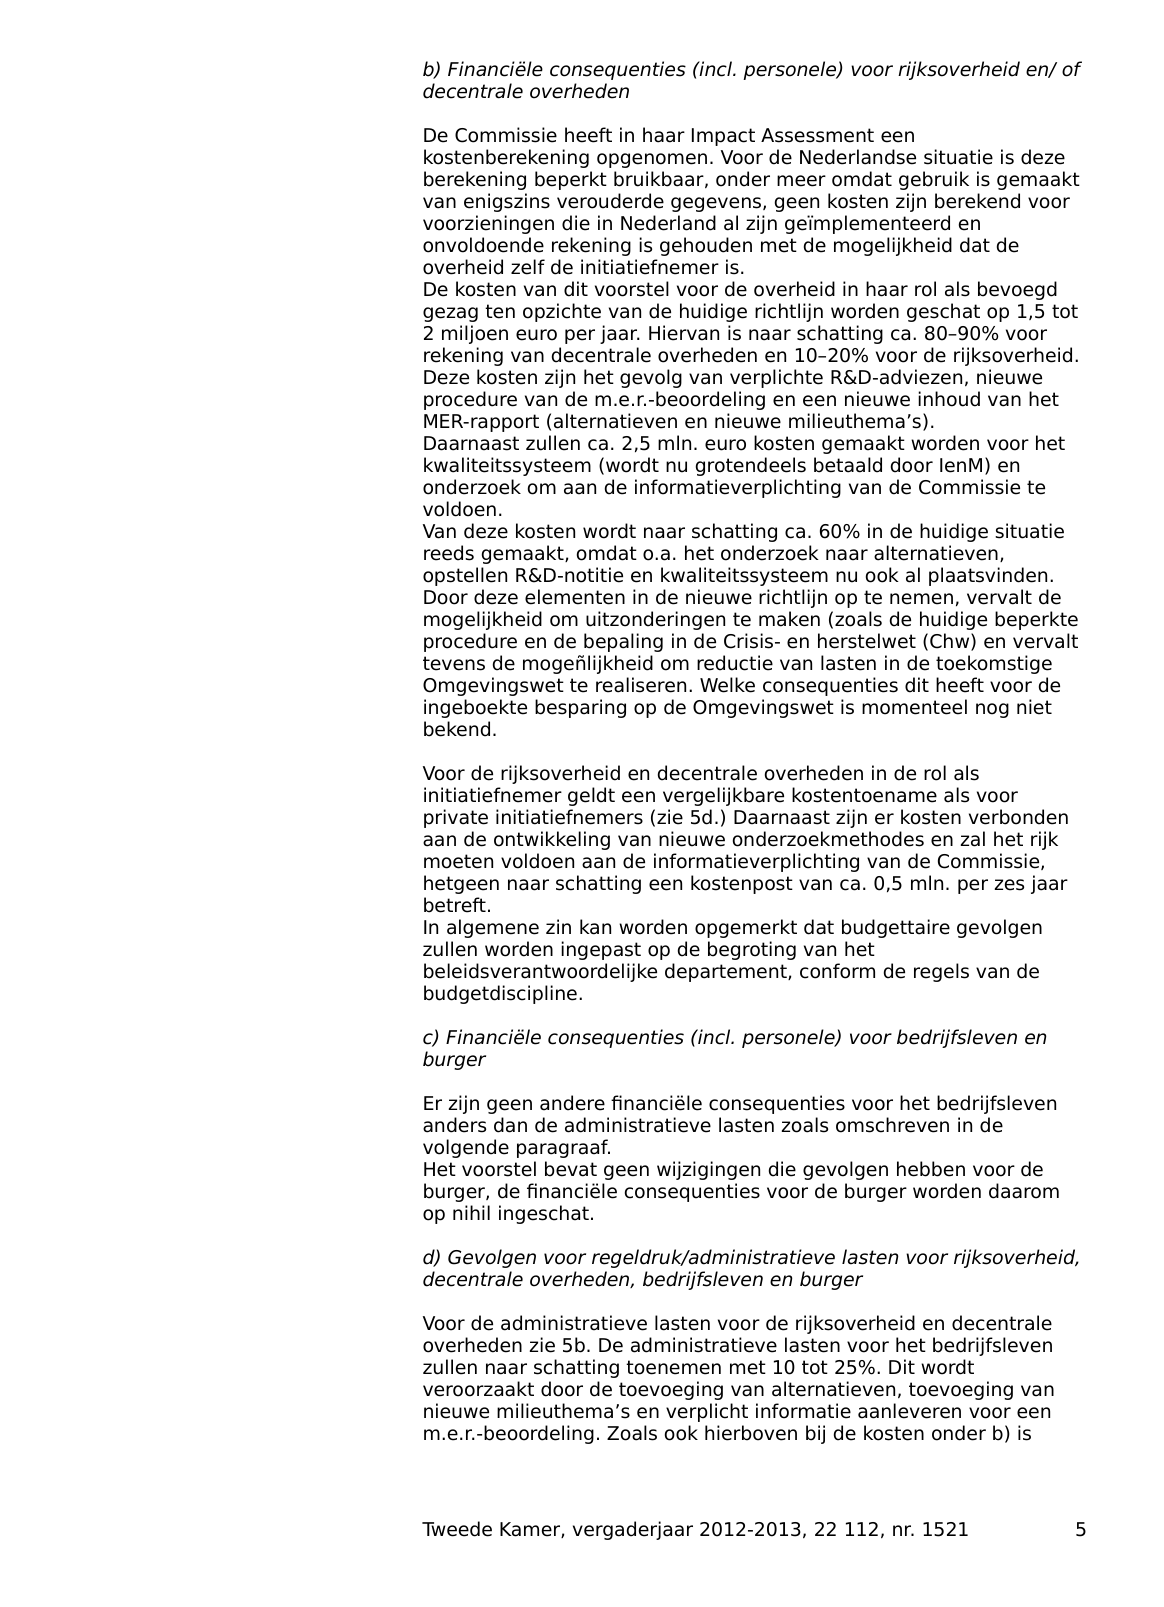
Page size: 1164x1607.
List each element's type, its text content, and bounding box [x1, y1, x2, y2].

text Het voorstel bevat geen wijzigingen die gevolgen hebben voor de burger, de financiële consequenties voor de burger worden daarom op nihil ingeschat. [422, 1159, 1087, 1225]
text De kosten van dit voorstel voor de overheid in haar rol als bevoegd gezag ten opzichte van de huidige richtlijn worden geschat op 1,5 tot 2 miljoen euro per jaar. Hiervan is naar schatting ca. 80–90% voor rekening van decentrale overheden en 10–20% voor de rijksoverheid. [422, 279, 1087, 367]
subtitle c) Financiële consequenties (incl. personele) voor bedrijfsleven en burger [422, 1027, 1087, 1071]
text Deze kosten zijn het gevolg van verplichte R&D-adviezen, nieuwe procedure van de m.e.r.-beoordeling en een nieuwe inhoud van het MER-rapport (alternatieven en nieuwe milieuthema’s). [422, 367, 1087, 433]
text Van deze kosten wordt naar schatting ca. 60% in de huidige situatie reeds gemaakt, omdat o.a. het onderzoek naar alternatieven, opstellen R&D-notitie en kwaliteitssysteem nu ook al plaatsvinden. Door deze elementen in de nieuwe richtlijn op te nemen, vervalt de mogelijkheid om uitzonderingen te maken (zoals de huidige beperkte procedure en de bepaling in de Crisis- en herstelwet (Chw) en vervalt tevens de mogeñlijkheid om reductie van lasten in de toekomstige Omgevingswet te realiseren. Welke consequenties dit heeft voor de ingeboekte besparing op de Omgevingswet is momenteel nog niet bekend. [422, 521, 1087, 741]
text Voor de administratieve lasten voor de rijksoverheid en decentrale overheden zie 5b. De administratieve lasten voor het bedrijfsleven zullen naar schatting toenemen met 10 tot 25%. Dit wordt veroorzaakt door de toevoeging van alternatieven, toevoeging van nieuwe milieuthema’s en verplicht informatie aanleveren voor een m.e.r.-beoordeling. Zoals ook hierboven bij de kosten onder b) is [422, 1313, 1087, 1445]
text Voor de rijksoverheid en decentrale overheden in de rol als initiatiefnemer geldt een vergelijkbare kostentoename als voor private initiatiefnemers (zie 5d.) Daarnaast zijn er kosten verbonden aan de ontwikkeling van nieuwe onderzoekmethodes en zal het rijk moeten voldoen aan de informatieverplichting van de Commissie, hetgeen naar schatting een kostenpost van ca. 0,5 mln. per zes jaar betreft. [422, 763, 1087, 917]
subtitle b) Financiële consequenties (incl. personele) voor rijksoverheid en/ of decentrale overheden [422, 59, 1087, 103]
text Daarnaast zullen ca. 2,5 mln. euro kosten gemaakt worden voor het kwaliteitssysteem (wordt nu grotendeels betaald door IenM) en onderzoek om aan de informatieverplichting van de Commissie te voldoen. [422, 433, 1087, 521]
subtitle d) Gevolgen voor regeldruk/administratieve lasten voor rijksoverheid, decentrale overheden, bedrijfsleven en burger [422, 1247, 1087, 1291]
text Er zijn geen andere financiële consequenties voor het bedrijfsleven anders dan de administratieve lasten zoals omschreven in de volgende paragraaf. [422, 1093, 1087, 1159]
text De Commissie heeft in haar Impact Assessment een kostenberekening opgenomen. Voor de Nederlandse situatie is deze berekening beperkt bruikbaar, onder meer omdat gebruik is gemaakt van enigszins verouderde gegevens, geen kosten zijn berekend voor voorzieningen die in Nederland al zijn geïmplementeerd en onvoldoende rekening is gehouden met de mogelijkheid dat de overheid zelf de initiatiefnemer is. [422, 125, 1087, 279]
text In algemene zin kan worden opgemerkt dat budgettaire gevolgen zullen worden ingepast op de begroting van het beleidsverantwoordelijke departement, conform de regels van de budgetdiscipline. [422, 917, 1087, 1004]
